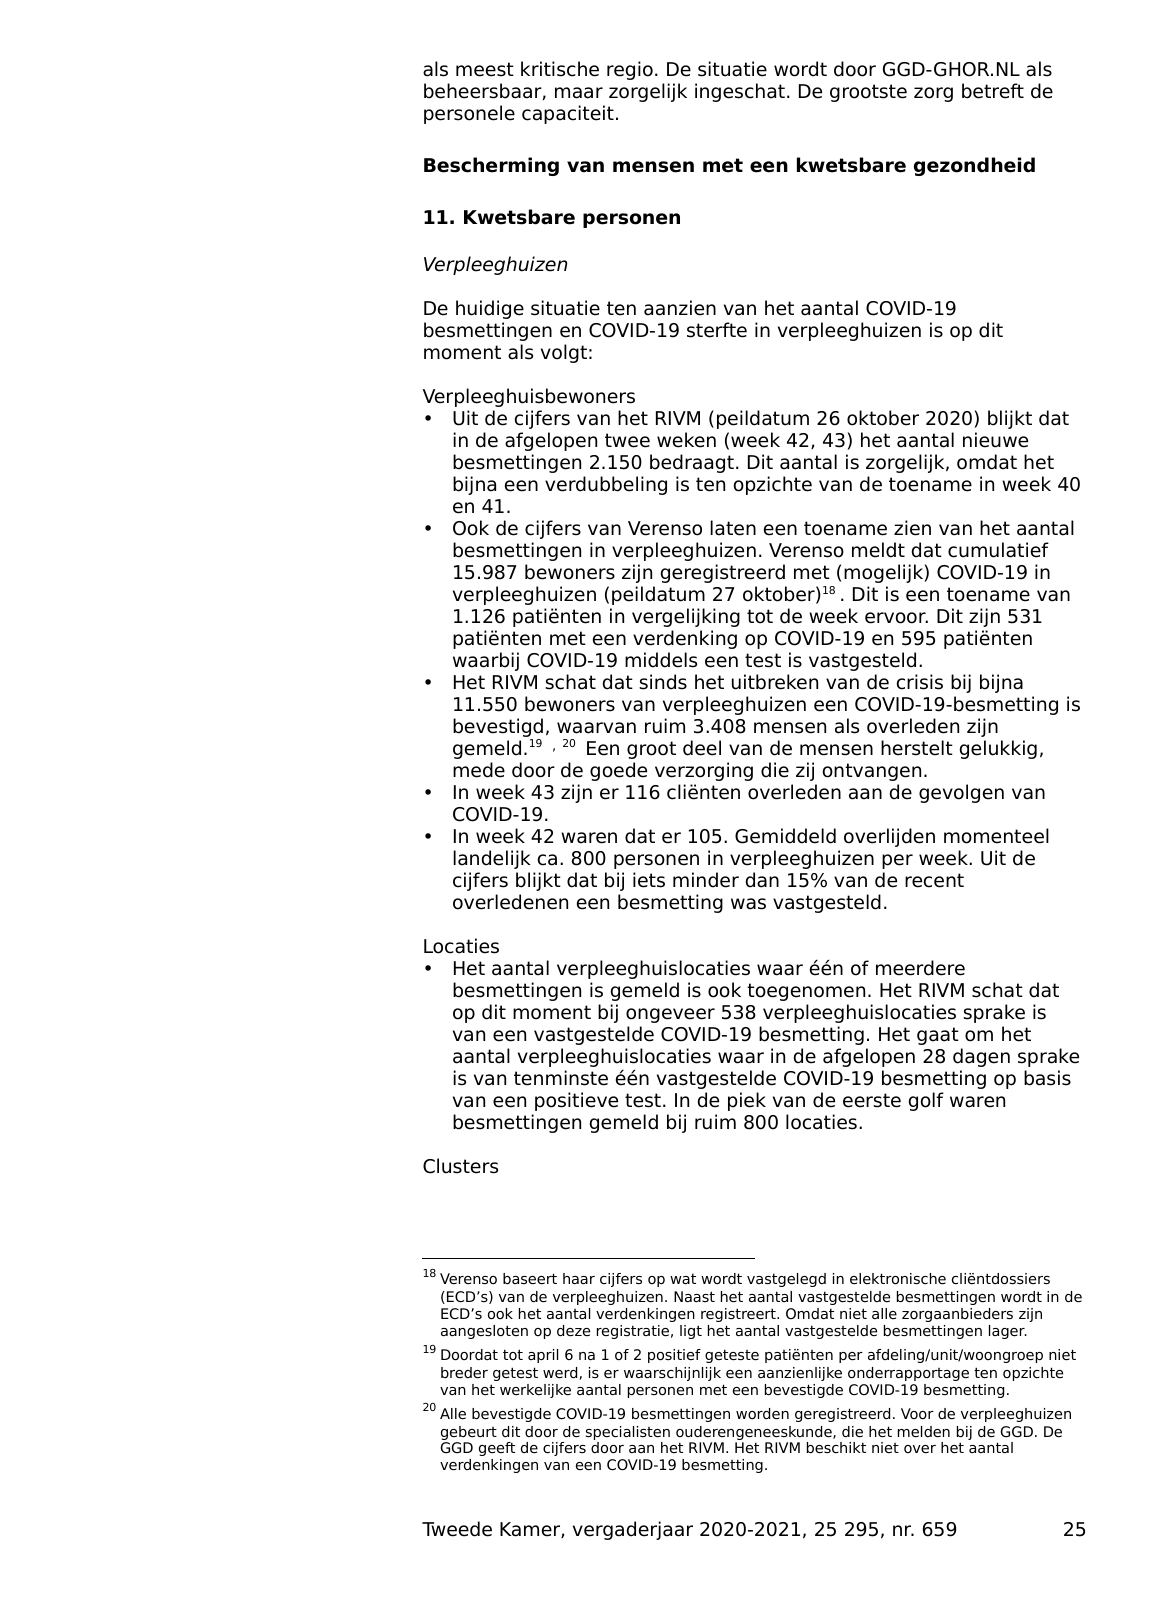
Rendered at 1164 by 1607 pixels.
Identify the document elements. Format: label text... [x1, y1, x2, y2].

subtitle Bescherming van mensen met een kwetsbare gezondheid [422, 155, 1087, 177]
text • In week 43 zijn er 116 cliënten overleden aan de gevolgen van COVID-19. [422, 782, 1087, 826]
subtitle Verpleeghuizen [422, 254, 1087, 276]
text • In week 42 waren dat er 105. Gemiddeld overlijden momenteel landelijk ca. 800 personen in verpleeghuizen per week. Uit de cijfers blijkt dat bij iets minder dan 15% van de recent overledenen een besmetting was vastgesteld. [422, 826, 1087, 914]
text De huidige situatie ten aanzien van het aantal COVID-19 besmettingen en COVID-19 sterfte in verpleeghuizen is op dit moment als volgt: [422, 298, 1087, 364]
text • Het RIVM schat dat sinds het uitbreken van de crisis bij bijna 11.550 bewoners van verpleeghuizen een COVID-19-besmetting is bevestigd, waarvan ruim 3.408 mensen als overleden zijn gemeld. , Een groot deel van de mensen herstelt gelukkig, mede door de goede verzorging die zij ontvangen. [422, 672, 1087, 782]
text als meest kritische regio. De situatie wordt door GGD-GHOR.NL als beheersbaar, maar zorgelijk ingeschat. De grootste zorg betreft de personele capaciteit. [422, 59, 1087, 125]
text Alle bevestigde COVID-19 besmettingen worden geregistreerd. Voor de verpleeghuizen gebeurt dit door de specialisten ouderengeneeskunde, die het melden bij de GGD. De GGD geeft de cijfers door aan het RIVM. Het RIVM beschikt niet over het aantal verdenkingen van een COVID-19 besmetting. [422, 1402, 1087, 1474]
text Verenso baseert haar cijfers op wat wordt vastgelegd in elektronische cliëntdossiers (ECD’s) van de verpleeghuizen. Naast het aantal vastgestelde besmettingen wordt in de ECD’s ook het aantal verdenkingen registreert. Omdat niet alle zorgaanbieders zijn aangesloten op deze registratie, ligt het aantal vastgestelde besmettingen lager. [422, 1267, 1087, 1340]
text Locaties [422, 936, 1087, 958]
text Clusters [422, 1156, 1087, 1178]
text • Ook de cijfers van Verenso laten een toename zien van het aantal besmettingen in verpleeghuizen. Verenso meldt dat cumulatief 15.987 bewoners zijn geregistreerd met (mogelijk) COVID-19 in verpleeghuizen (peildatum 27 oktober). Dit is een toename van 1.126 patiënten in vergelijking tot de week ervoor. Dit zijn 531 patiënten met een verdenking op COVID-19 en 595 patiënten waarbij COVID-19 middels een test is vastgesteld. [422, 518, 1087, 672]
text • Uit de cijfers van het RIVM (peildatum 26 oktober 2020) blijkt dat in de afgelopen twee weken (week 42, 43) het aantal nieuwe besmettingen 2.150 bedraagt. Dit aantal is zorgelijk, omdat het bijna een verdubbeling is ten opzichte van de toename in week 40 en 41. [422, 408, 1087, 518]
text • Het aantal verpleeghuislocaties waar één of meerdere besmettingen is gemeld is ook toegenomen. Het RIVM schat dat op dit moment bij ongeveer 538 verpleeghuislocaties sprake is van een vastgestelde COVID-19 besmetting. Het gaat om het aantal verpleeghuislocaties waar in de afgelopen 28 dagen sprake is van tenminste één vastgestelde COVID-19 besmetting op basis van een positieve test. In de piek van de eerste golf waren besmettingen gemeld bij ruim 800 locaties. [422, 958, 1087, 1134]
text Verpleeghuisbewoners [422, 386, 1087, 408]
text Doordat tot april 6 na 1 of 2 positief geteste patiënten per afdeling/unit/woongroep niet breder getest werd, is er waarschijnlijk een aanzienlijke onderrapportage ten opzichte van het werkelijke aantal personen met een bevestigde COVID-19 besmetting. [422, 1343, 1087, 1399]
subtitle 11. Kwetsbare personen [422, 207, 1087, 229]
